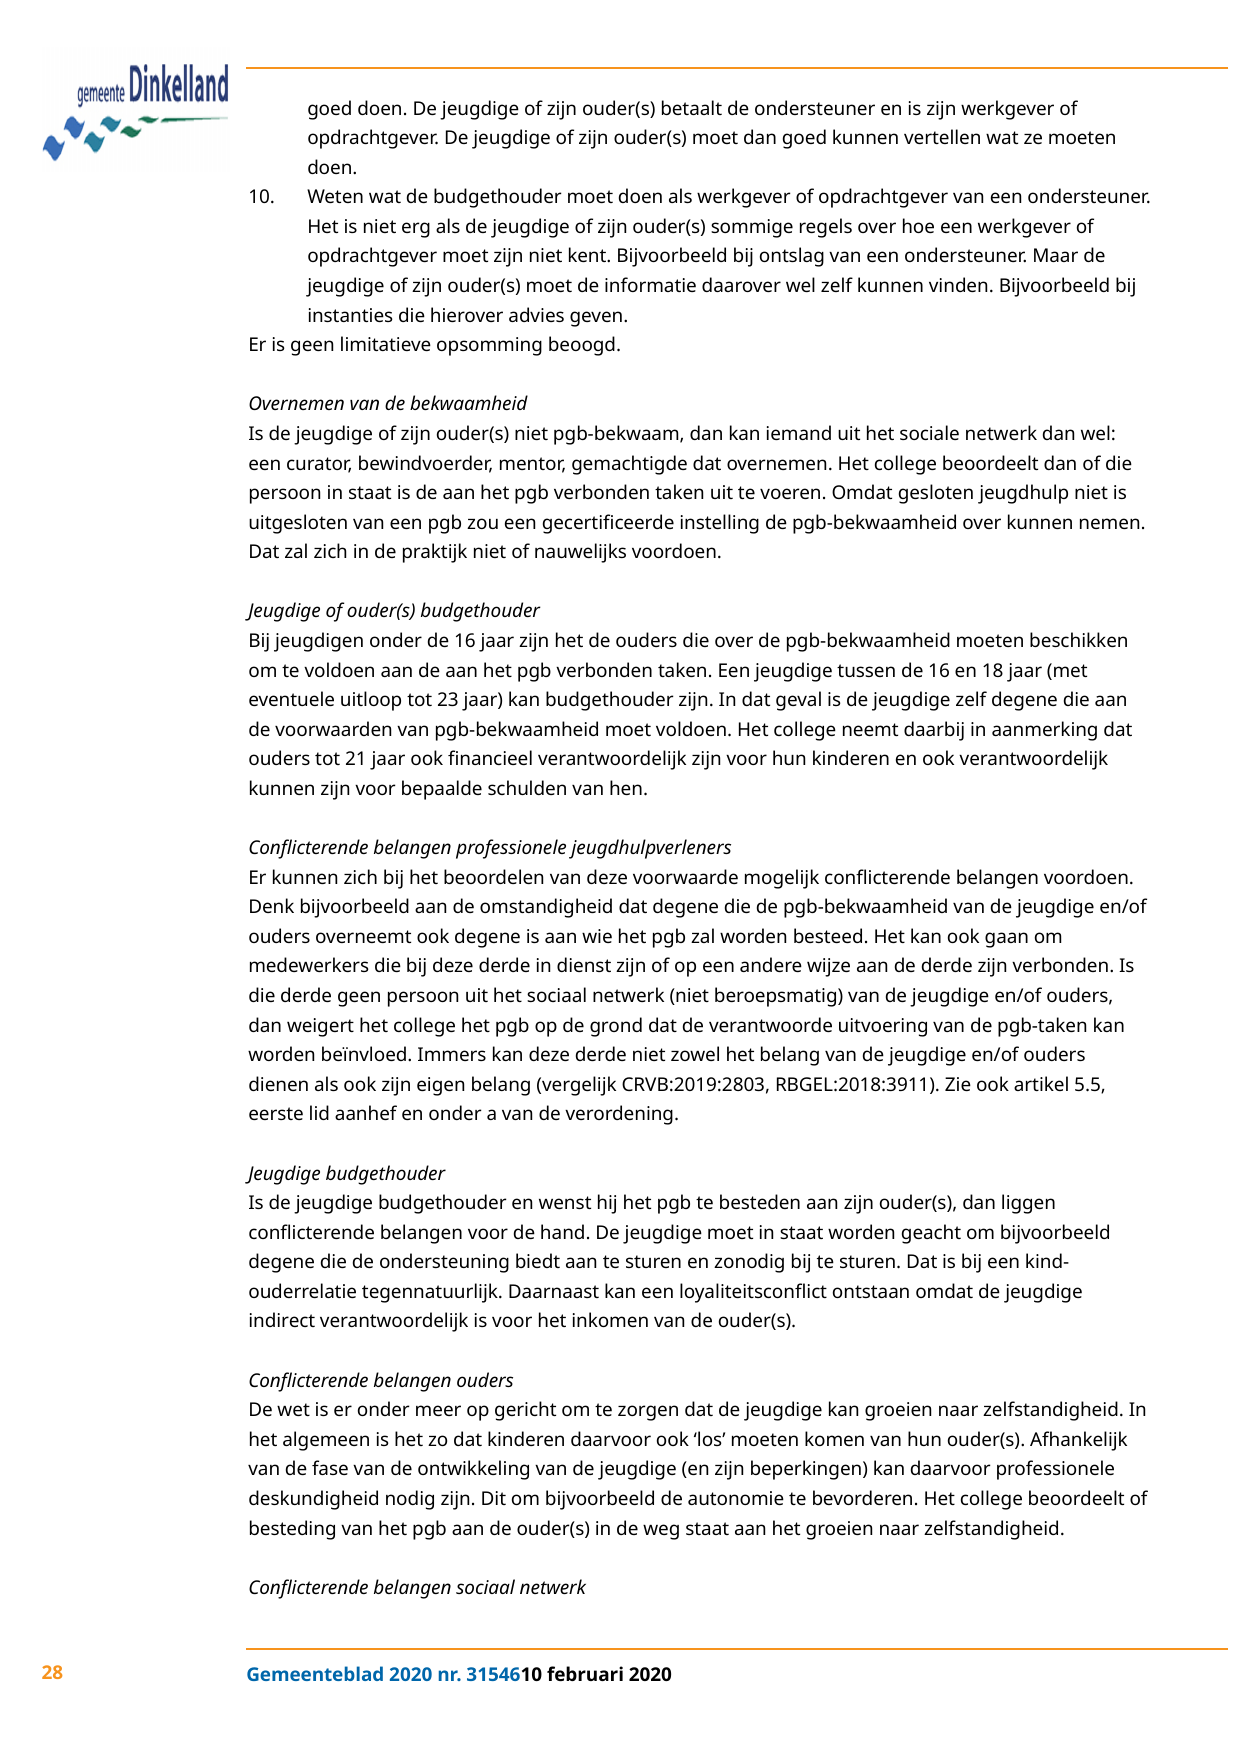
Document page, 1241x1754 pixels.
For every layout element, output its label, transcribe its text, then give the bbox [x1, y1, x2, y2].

text Conflicterende belangen ouders [248, 1367, 1152, 1393]
text Jeugdige budgethouder [248, 1160, 1152, 1186]
text Bij jeugdigen onder de 16 jaar zijn het de ouders die over de pgb-bekwaamheid moeten beschikken om te voldoen aan de aan het pgb verbonden taken. Een jeugdige tussen de 16 en 18 jaar (met eventuele uitloop tot 23 jaar) kan budgethouder zijn. In dat geval is de jeugdige zelf degene die aan de voorwaarden van pgb-bekwaamheid moet voldoen. Het college neemt daarbij in aanmerking dat ouders tot 21 jaar ook financieel verantwoordelijk zijn voor hun kinderen en ook verantwoordelijk kunnen zijn voor bepaalde schulden van hen. [248, 627, 1152, 801]
text Conflicterende belangen professionele jeugdhulpverleners [248, 834, 1152, 860]
text Er is geen limitatieve opsomming beoogd. [248, 331, 1152, 357]
text Jeugdige of ouder(s) budgethouder [248, 598, 1152, 623]
text Is de jeugdige of zijn ouder(s) niet pgb-bekwaam, dan kan iemand uit het sociale netwerk dan wel: een curator, bewindvoerder, mentor, gemachtigde dat overnemen. Het college beoordeelt dan of die persoon in staat is de aan het pgb verbonden taken uit te voeren. Omdat gesloten jeugdhulp niet is uitgesloten van een pgb zou een gecertificeerde instelling de pgb-bekwaamheid over kunnen nemen. Dat zal zich in de praktijk niet of nauwelijks voordoen. [248, 420, 1152, 564]
picture [41, 47, 231, 172]
list goed doen. De jeugdige of zijn ouder(s) betaalt de ondersteuner en is zijn werkgever of opdrachtgever. De jeugdige of zijn ouder(s) moet dan goed kunnen vertellen wat ze moeten doen. [248, 95, 1152, 180]
text Is de jeugdige budgethouder en wenst hij het pgb te besteden aan zijn ouder(s), dan liggen conflicterende belangen voor de hand. De jeugdige moet in staat worden geacht om bijvoorbeeld degene die de ondersteuning biedt aan te sturen en zonodig bij te sturen. Dat is bij een kind-ouderrelatie tegennatuurlijk. Daarnaast kan een loyaliteitsconflict ontstaan omdat de jeugdige indirect verantwoordelijk is voor het inkomen van de ouder(s). [248, 1189, 1152, 1333]
list Weten wat de budgethouder moet doen als werkgever of opdrachtgever van een ondersteuner. Het is niet erg als de jeugdige of zijn ouder(s) sommige regels over hoe een werkgever of opdrachtgever moet zijn niet kent. Bijvoorbeeld bij ontslag van een ondersteuner. Maar de jeugdige of zijn ouder(s) moet de informatie daarover wel zelf kunnen vinden. Bijvoorbeeld bij instanties die hierover advies geven. [248, 183, 1152, 328]
text Conflicterende belangen sociaal netwerk [248, 1574, 1152, 1600]
text Er kunnen zich bij het beoordelen van deze voorwaarde mogelijk conflicterende belangen voordoen. Denk bijvoorbeeld aan de omstandigheid dat degene die de pgb-bekwaamheid van de jeugdige en/of ouders overneemt ook degene is aan wie het pgb zal worden besteed. Het kan ook gaan om medewerkers die bij deze derde in dienst zijn of op een andere wijze aan de derde zijn verbonden. Is die derde geen persoon uit het sociaal netwerk (niet beroepsmatig) van de jeugdige en/of ouders, dan weigert het college het pgb op de grond dat de verantwoorde uitvoering van de pgb-taken kan worden beïnvloed. Immers kan deze derde niet zowel het belang van de jeugdige en/of ouders dienen als ook zijn eigen belang (vergelijk CRVB:2019:2803, RBGEL:2018:3911). Zie ook artikel 5.5, eerste lid aanhef en onder a van de verordening. [248, 864, 1152, 1126]
text Overnemen van de bekwaamheid [248, 391, 1152, 416]
text De wet is er onder meer op gericht om te zorgen dat de jeugdige kan groeien naar zelfstandigheid. In het algemeen is het zo dat kinderen daarvoor ook ‘los’ moeten komen van hun ouder(s). Afhankelijk van de fase van de ontwikkeling van de jeugdige (en zijn beperkingen) kan daarvoor professionele deskundigheid nodig zijn. Dit om bijvoorbeeld de autonomie te bevorderen. Het college beoordeelt of besteding van het pgb aan de ouder(s) in de weg staat aan het groeien naar zelfstandigheid. [248, 1396, 1152, 1541]
